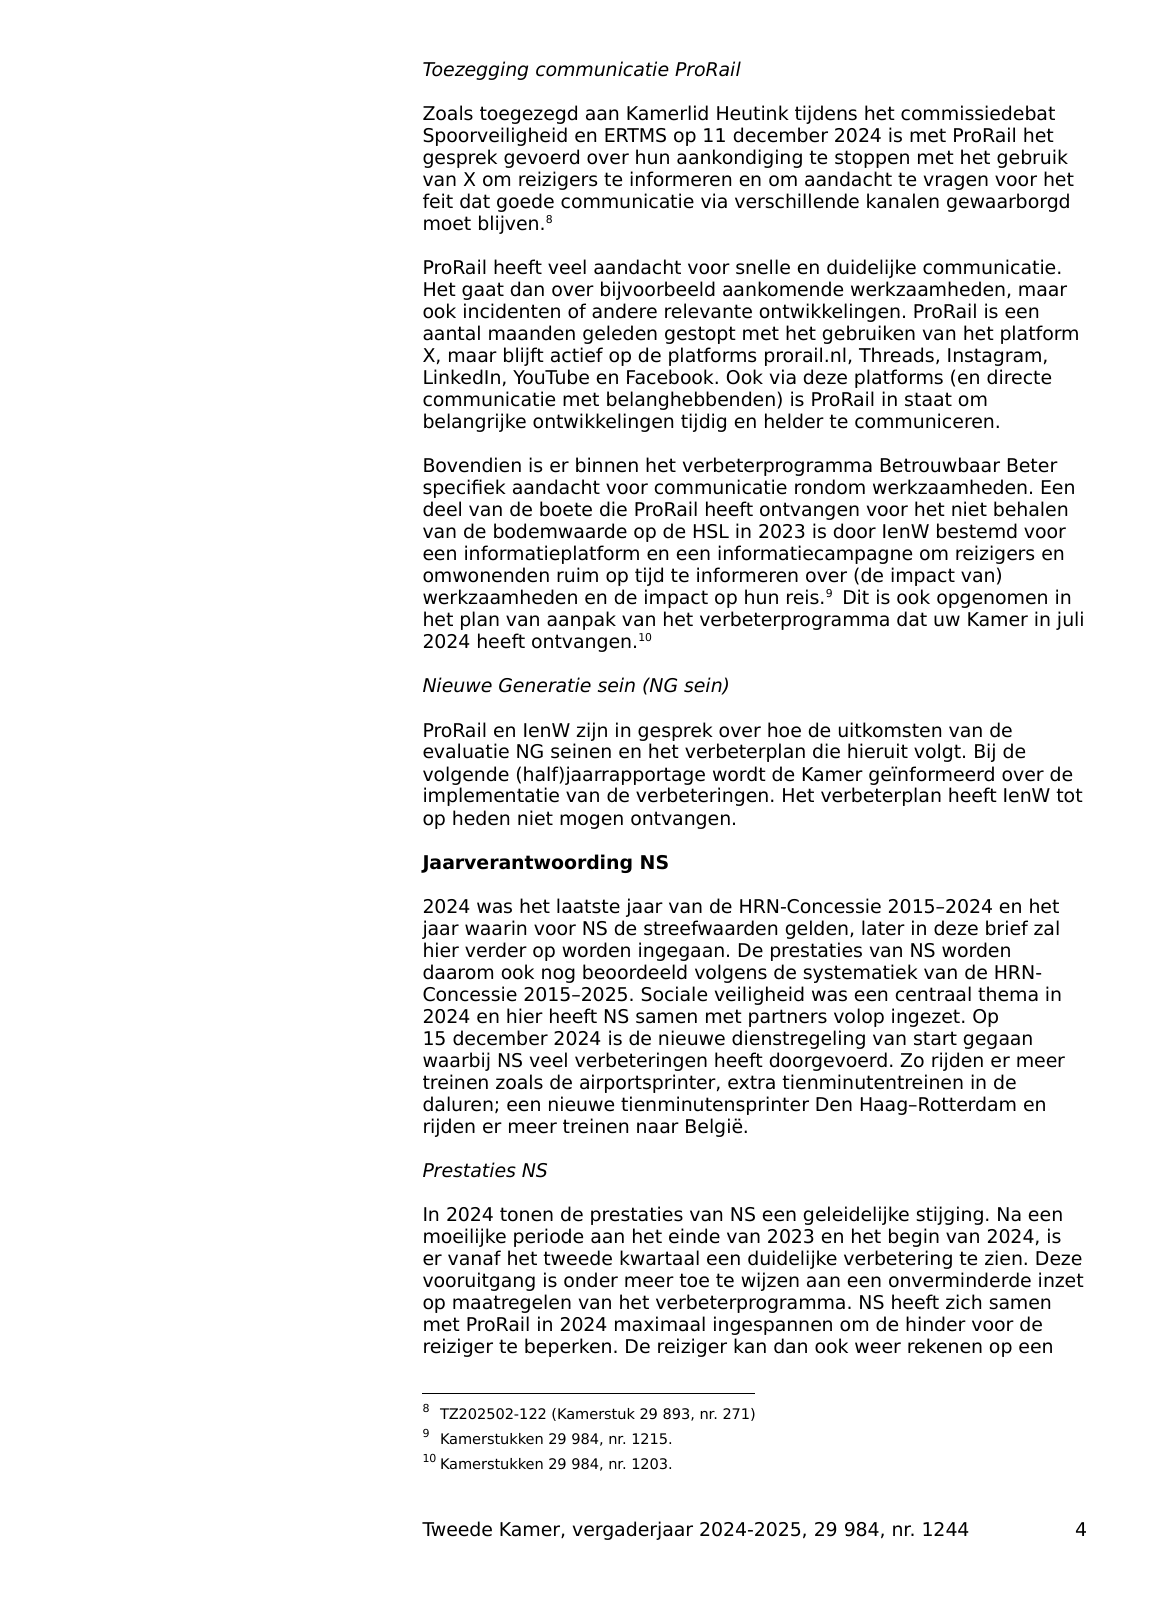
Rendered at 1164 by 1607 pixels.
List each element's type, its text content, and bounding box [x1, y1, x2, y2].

text Kamerstukken 29 984, nr. 1215. [422, 1427, 1087, 1449]
subtitle Prestaties NS [422, 1160, 1087, 1182]
text 2024 was het laatste jaar van de HRN-Concessie 2015–2024 en het jaar waarin voor NS de streefwaarden gelden, later in deze brief zal hier verder op worden ingegaan. De prestaties van NS worden daarom ook nog beoordeeld volgens de systematiek van de HRN-Concessie 2015–2025. Sociale veiligheid was een centraal thema in 2024 en hier heeft NS samen met partners volop ingezet. Op 15 december 2024 is de nieuwe dienstregeling van start gegaan waarbij NS veel verbeteringen heeft doorgevoerd. Zo rijden er meer treinen zoals de airportsprinter, extra tienminutentreinen in de daluren; een nieuwe tienminutensprinter Den Haag–Rotterdam en rijden er meer treinen naar België. [422, 896, 1087, 1137]
subtitle Nieuwe Generatie sein (NG sein) [422, 675, 1087, 697]
text ProRail en IenW zijn in gesprek over hoe de uitkomsten van de evaluatie NG seinen en het verbeterplan die hieruit volgt. Bij de volgende (half)jaarrapportage wordt de Kamer geïnformeerd over de implementatie van de verbeteringen. Het verbeterplan heeft IenW tot op heden niet mogen ontvangen. [422, 719, 1087, 829]
subtitle Toezegging communicatie ProRail [422, 59, 1087, 81]
text Kamerstukken 29 984, nr. 1203. [422, 1452, 1087, 1474]
text In 2024 tonen de prestaties van NS een geleidelijke stijging. Na een moeilijke periode aan het einde van 2023 en het begin van 2024, is er vanaf het tweede kwartaal een duidelijke verbetering te zien. Deze vooruitgang is onder meer toe te wijzen aan een onverminderde inzet op maatregelen van het verbeterprogramma. NS heeft zich samen met ProRail in 2024 maximaal ingespannen om de hinder voor de reiziger te beperken. De reiziger kan dan ook weer rekenen op een [422, 1204, 1087, 1358]
text Bovendien is er binnen het verbeterprogramma Betrouwbaar Beter specifiek aandacht voor communicatie rondom werkzaamheden. Een deel van de boete die ProRail heeft ontvangen voor het niet behalen van de bodemwaarde op de HSL in 2023 is door IenW bestemd voor een informatieplatform en een informatiecampagne om reizigers en omwonenden ruim op tijd te informeren over (de impact van) werkzaamheden en de impact op hun reis. Dit is ook opgenomen in het plan van aanpak van het verbeterprogramma dat uw Kamer in juli 2024 heeft ontvangen. [422, 455, 1087, 653]
text TZ202502-122 (Kamerstuk 29 893, nr. 271) [422, 1402, 1087, 1424]
text Zoals toegezegd aan Kamerlid Heutink tijdens het commissiedebat Spoorveiligheid en ERTMS op 11 december 2024 is met ProRail het gesprek gevoerd over hun aankondiging te stoppen met het gebruik van X om reizigers te informeren en om aandacht te vragen voor het feit dat goede communicatie via verschillende kanalen gewaarborgd moet blijven. [422, 103, 1087, 235]
subtitle Jaarverantwoording NS [422, 852, 1087, 873]
text ProRail heeft veel aandacht voor snelle en duidelijke communicatie. Het gaat dan over bijvoorbeeld aankomende werkzaamheden, maar ook incidenten of andere relevante ontwikkelingen. ProRail is een aantal maanden geleden gestopt met het gebruiken van het platform X, maar blijft actief op de platforms prorail.nl, Threads, Instagram, LinkedIn, YouTube en Facebook. Ook via deze platforms (en directe communicatie met belanghebbenden) is ProRail in staat om belangrijke ontwikkelingen tijdig en helder te communiceren. [422, 257, 1087, 433]
